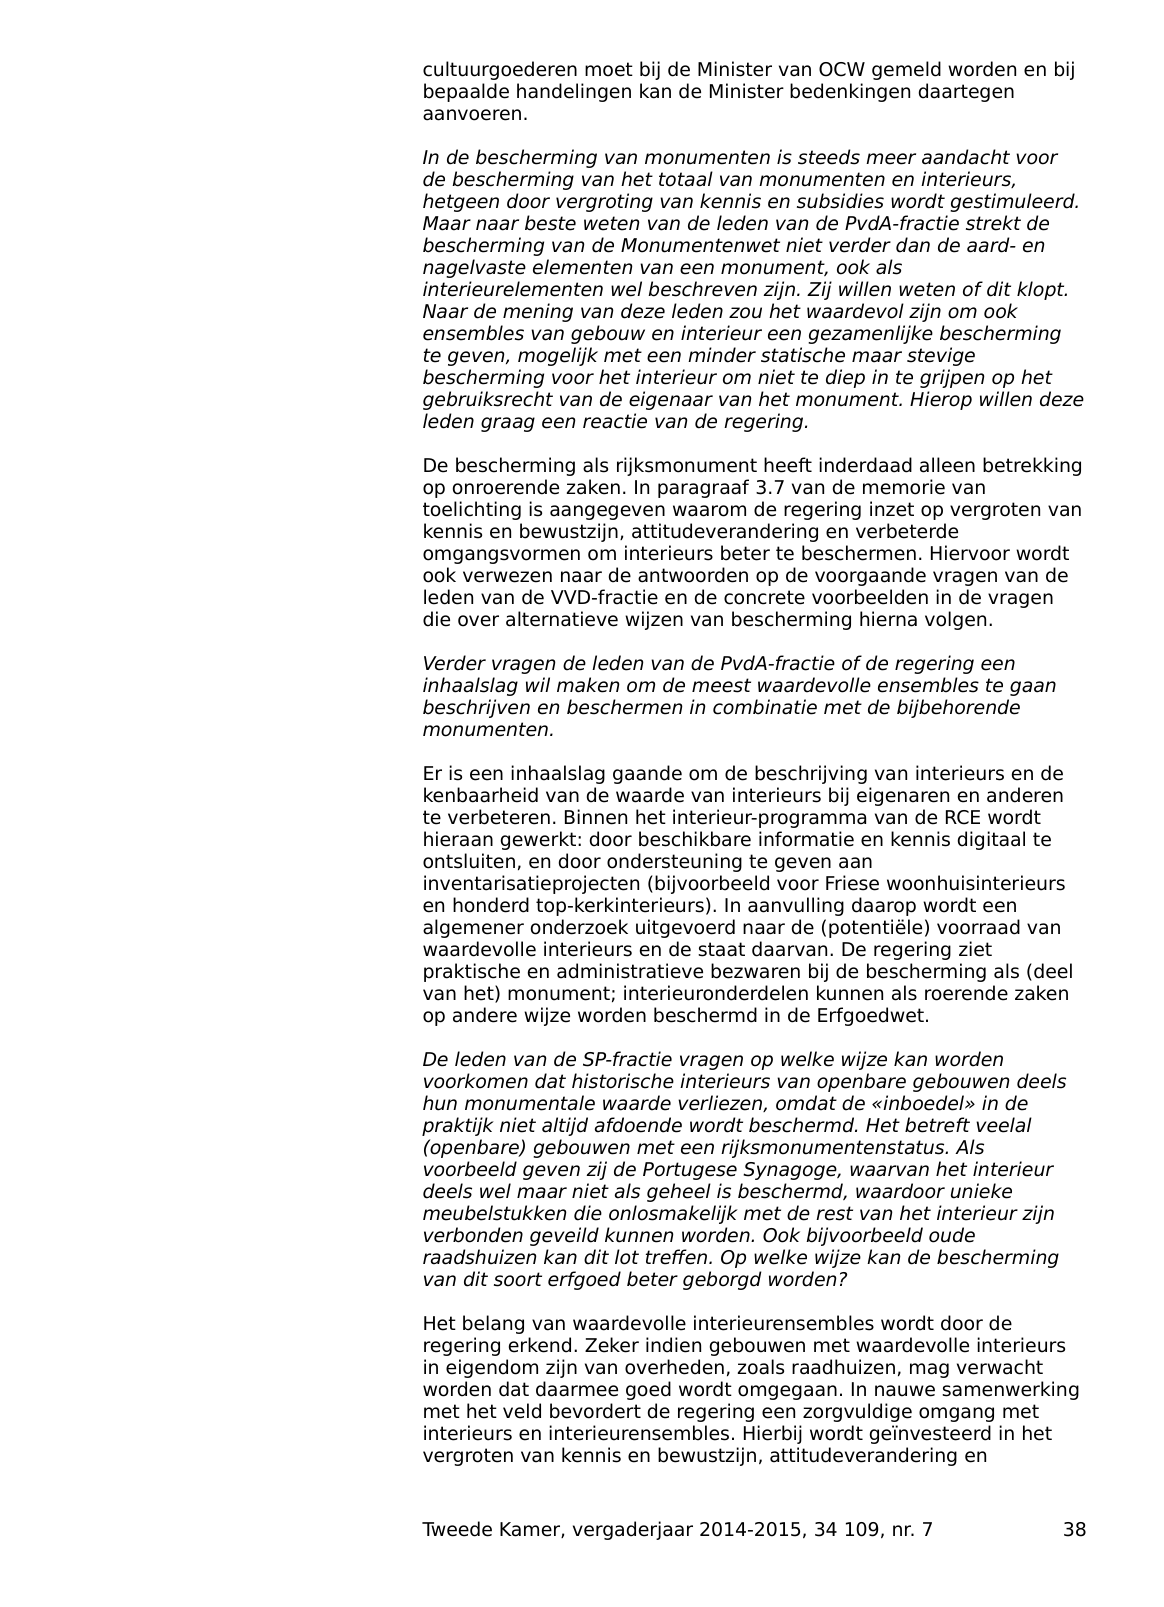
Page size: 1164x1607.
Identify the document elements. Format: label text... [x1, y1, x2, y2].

text In de bescherming van monumenten is steeds meer aandacht voor de bescherming van het totaal van monumenten en interieurs, hetgeen door vergroting van kennis en subsidies wordt gestimuleerd. Maar naar beste weten van de leden van de PvdA-fractie strekt de bescherming van de Monumentenwet niet verder dan de aard- en nagelvaste elementen van een monument, ook als interieurelementen wel beschreven zijn. Zij willen weten of dit klopt. Naar de mening van deze leden zou het waardevol zijn om ook ensembles van gebouw en interieur een gezamenlijke bescherming te geven, mogelijk met een minder statische maar stevige bescherming voor het interieur om niet te diep in te grijpen op het gebruiksrecht van de eigenaar van het monument. Hierop willen deze leden graag een reactie van de regering. [422, 147, 1087, 433]
text De bescherming als rijksmonument heeft inderdaad alleen betrekking op onroerende zaken. In paragraaf 3.7 van de memorie van toelichting is aangegeven waarom de regering inzet op vergroten van kennis en bewustzijn, attitudeverandering en verbeterde omgangsvormen om interieurs beter te beschermen. Hiervoor wordt ook verwezen naar de antwoorden op de voorgaande vragen van de leden van de VVD-fractie en de concrete voorbeelden in de vragen die over alternatieve wijzen van bescherming hierna volgen. [422, 455, 1087, 631]
text cultuurgoederen moet bij de Minister van OCW gemeld worden en bij bepaalde handelingen kan de Minister bedenkingen daartegen aanvoeren. [422, 59, 1087, 125]
text Verder vragen de leden van de PvdA-fractie of de regering een inhaalslag wil maken om de meest waardevolle ensembles te gaan beschrijven en beschermen in combinatie met de bijbehorende monumenten. [422, 653, 1087, 741]
text De leden van de SP-fractie vragen op welke wijze kan worden voorkomen dat historische interieurs van openbare gebouwen deels hun monumentale waarde verliezen, omdat de «inboedel» in de praktijk niet altijd afdoende wordt beschermd. Het betreft veelal (openbare) gebouwen met een rijksmonumentenstatus. Als voorbeeld geven zij de Portugese Synagoge, waarvan het interieur deels wel maar niet als geheel is beschermd, waardoor unieke meubelstukken die onlosmakelijk met de rest van het interieur zijn verbonden geveild kunnen worden. Ook bijvoorbeeld oude raadshuizen kan dit lot treffen. Op welke wijze kan de bescherming van dit soort erfgoed beter geborgd worden? [422, 1049, 1087, 1291]
text Het belang van waardevolle interieurensembles wordt door de regering erkend. Zeker indien gebouwen met waardevolle interieurs in eigendom zijn van overheden, zoals raadhuizen, mag verwacht worden dat daarmee goed wordt omgegaan. In nauwe samenwerking met het veld bevordert de regering een zorgvuldige omgang met interieurs en interieurensembles. Hierbij wordt geïnvesteerd in het vergroten van kennis en bewustzijn, attitudeverandering en [422, 1313, 1087, 1467]
text Er is een inhaalslag gaande om de beschrijving van interieurs en de kenbaarheid van de waarde van interieurs bij eigenaren en anderen te verbeteren. Binnen het interieur-programma van de RCE wordt hieraan gewerkt: door beschikbare informatie en kennis digitaal te ontsluiten, en door ondersteuning te geven aan inventarisatieprojecten (bijvoorbeeld voor Friese woonhuisinterieurs en honderd top-kerkinterieurs). In aanvulling daarop wordt een algemener onderzoek uitgevoerd naar de (potentiële) voorraad van waardevolle interieurs en de staat daarvan. De regering ziet praktische en administratieve bezwaren bij de bescherming als (deel van het) monument; interieuronderdelen kunnen als roerende zaken op andere wijze worden beschermd in de Erfgoedwet. [422, 763, 1087, 1027]
